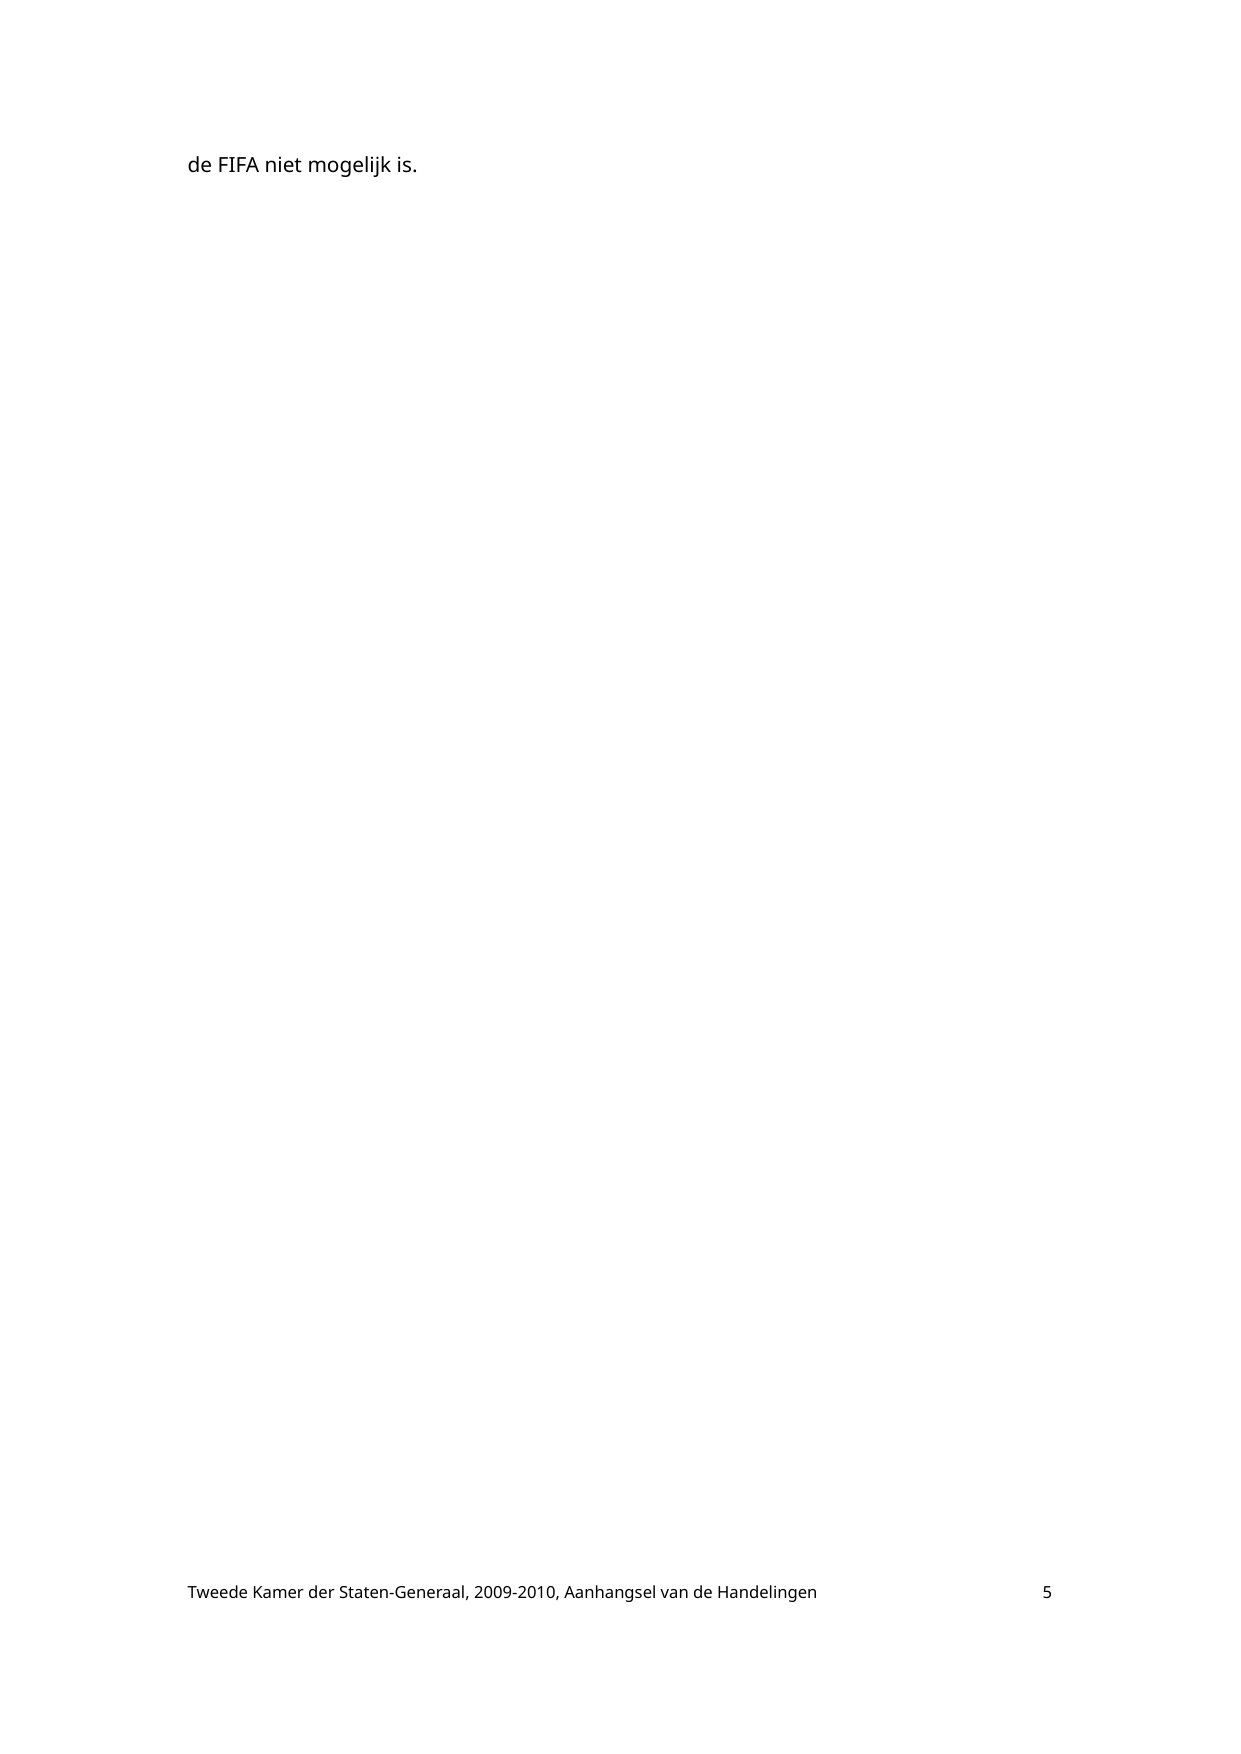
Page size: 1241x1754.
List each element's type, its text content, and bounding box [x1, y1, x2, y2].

text de FIFA niet mogelijk is. [187, 150, 1053, 178]
